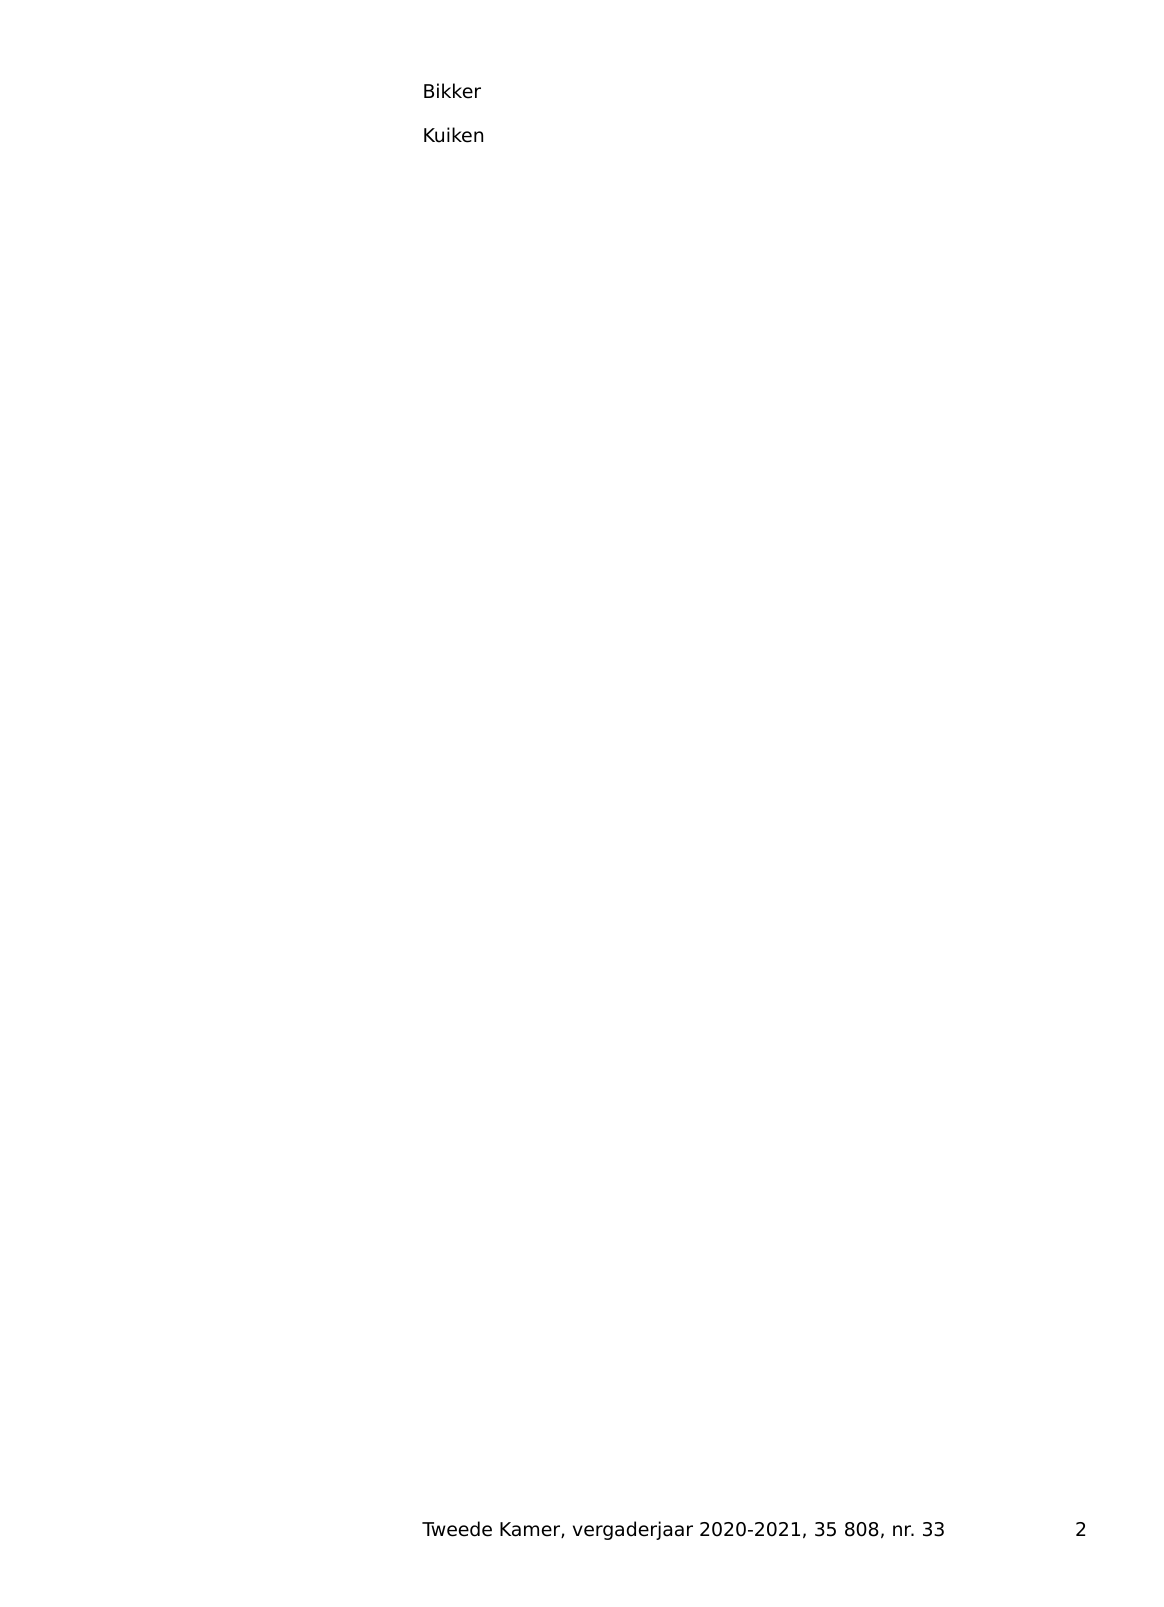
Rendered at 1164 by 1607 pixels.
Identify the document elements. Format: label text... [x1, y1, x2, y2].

text Bikker Kuiken [422, 59, 1087, 147]
